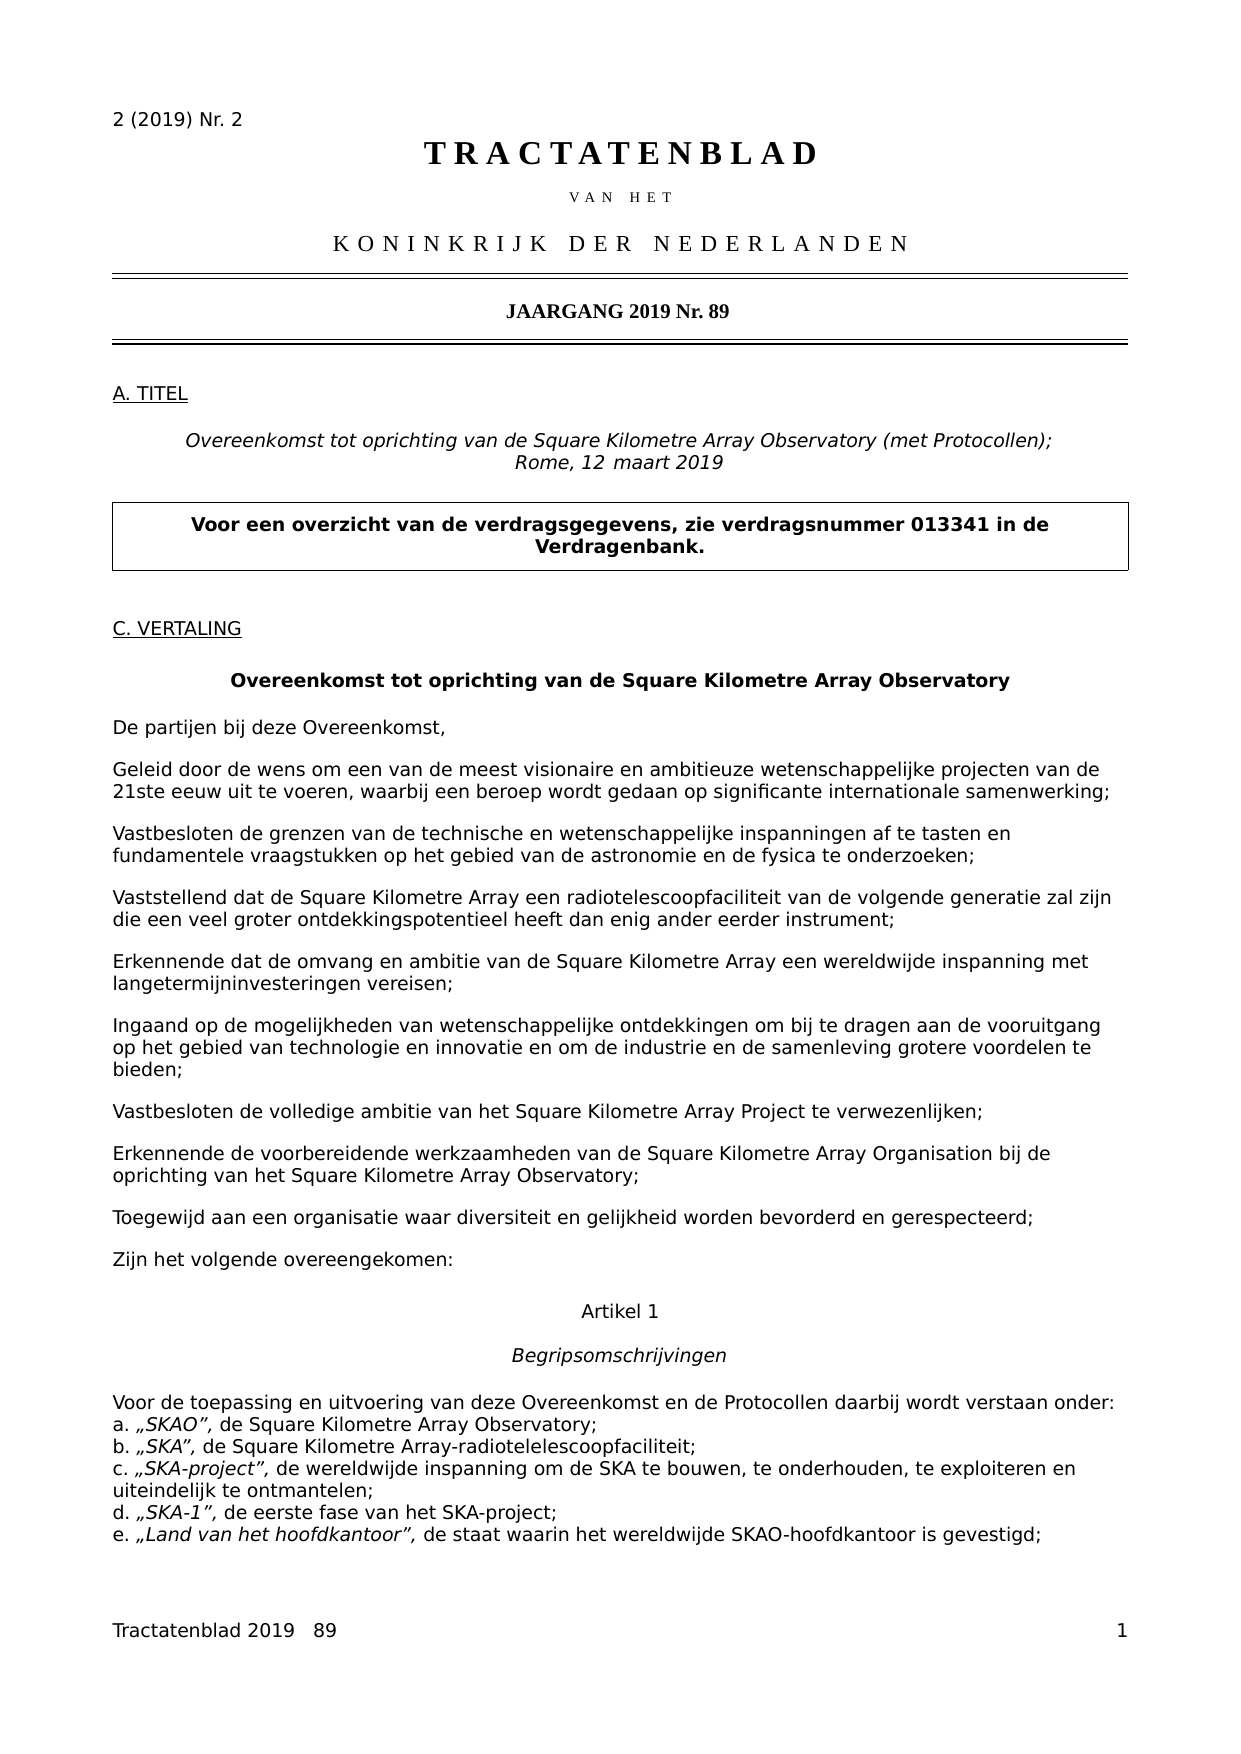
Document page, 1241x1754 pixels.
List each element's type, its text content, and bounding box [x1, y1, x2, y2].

text e. „Land van het hoofdkantoor”, de staat waarin het wereldwijde SKAO-hoofdkantoor is gevestigd; [112, 1523, 1128, 1546]
text TRACTATENBLAD [112, 133, 1128, 172]
text Toegewijd aan een organisatie waar diversiteit en gelijkheid worden bevorderd en gerespecteerd; [112, 1207, 1128, 1229]
subtitle Overeenkomst tot oprichting van de Square Kilometre Array Observatory [112, 670, 1128, 692]
text Vastbesloten de volledige ambitie van het Square Kilometre Array Project te verwezenlijken; [112, 1101, 1128, 1123]
text Zijn het volgende overeengekomen: [112, 1249, 1128, 1271]
text JAARGANG 2019 Nr. 89 [112, 299, 1128, 323]
subtitle Artikel 1 Begripsomschrijvingen [112, 1301, 1128, 1367]
text d. „SKA-1”, de eerste fase van het SKA-project; [112, 1502, 1128, 1523]
text b. „SKA”, de Square Kilometre Array-radiotelelescoopfaciliteit; [112, 1436, 1128, 1458]
subtitle A. TITEL [112, 383, 1128, 405]
text KONINKRIJK DER NEDERLANDEN [112, 229, 1128, 256]
text Vastbesloten de grenzen van de technische en wetenschappelijke inspanningen af te tasten en fundamentele vraagstukken op het gebied van de astronomie en de fysica te onderzoeken; [112, 823, 1128, 867]
text Rome, 12 maart 2019 [112, 452, 1128, 474]
text De partijen bij deze Overeenkomst, [112, 717, 1128, 739]
text Overeenkomst tot oprichting van de Square Kilometre Array Observatory (met Protocollen); [112, 430, 1128, 452]
text Erkennende de voorbereidende werkzaamheden van de Square Kilometre Array Organisation bij de oprichting van het Square Kilometre Array Observatory; [112, 1143, 1128, 1187]
text Erkennende dat de omvang en ambitie van de Square Kilometre Array een wereldwijde inspanning met langetermijninvesteringen vereisen; [112, 951, 1128, 995]
text c. „SKA-project”, de wereldwijde inspanning om de SKA te bouwen, te onderhouden, te exploiteren en uiteindelijk te ontmantelen; [112, 1458, 1128, 1502]
text VAN HET [112, 189, 1128, 206]
subtitle C. VERTALING [112, 618, 1128, 640]
text 2 (2019) Nr. 2 [112, 109, 1128, 131]
text Ingaand op de mogelijkheden van wetenschappelijke ontdekkingen om bij te dragen aan de vooruitgang op het gebied van technologie en innovatie en om de industrie en de samenleving grotere voordelen te bieden; [112, 1015, 1128, 1081]
text Geleid door de wens om een van de meest visionaire en ambitieuze wetenschappelijke projecten van de 21ste eeuw uit te voeren, waarbij een beroep wordt gedaan op significante internationale samenwerking; [112, 759, 1128, 803]
text Voor de toepassing en uitvoering van deze Overeenkomst en de Protocollen daarbij wordt verstaan onder: [112, 1392, 1128, 1414]
text a. „SKAO”, de Square Kilometre Array Observatory; [112, 1414, 1128, 1436]
text Vaststellend dat de Square Kilometre Array een radiotelescoopfaciliteit van de volgende generatie zal zijn die een veel groter ontdekkingspotentieel heeft dan enig ander eerder instrument; [112, 887, 1128, 931]
